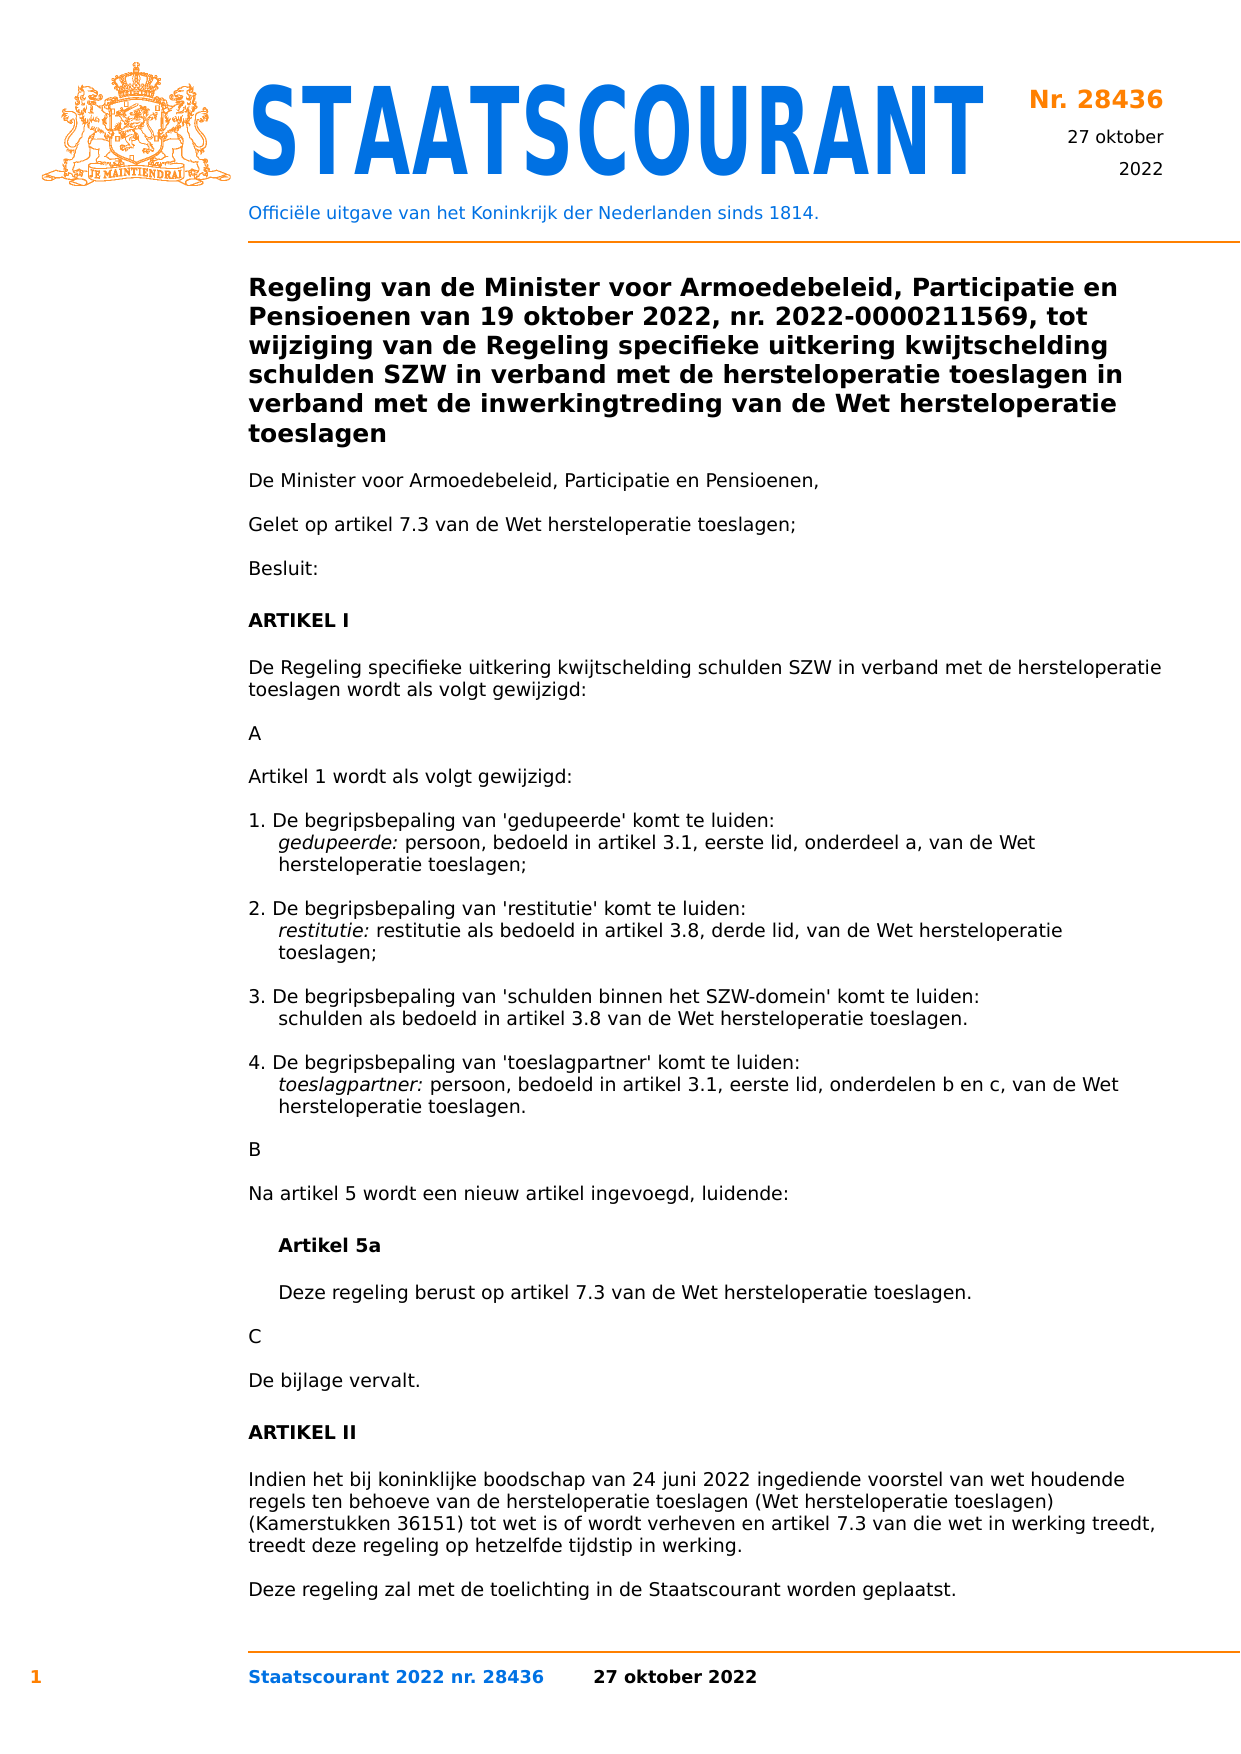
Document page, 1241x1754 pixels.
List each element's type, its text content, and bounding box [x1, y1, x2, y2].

text Deze regeling zal met de toelichting in de Staatscourant worden geplaatst. [248, 1579, 1163, 1601]
text restitutie: restitutie als bedoeld in artikel 3.8, derde lid, van de Wet hersteloperatie toeslagen; [278, 920, 1163, 964]
text Indien het bij koninklijke boodschap van 24 juni 2022 ingediende voorstel van wet houdende regels ten behoeve van de hersteloperatie toeslagen (Wet hersteloperatie toeslagen) (Kamerstukken 36151) tot wet is of wordt verheven en artikel 7.3 van die wet in werking treedt, treedt deze regeling op hetzelfde tijdstip in werking. [248, 1469, 1163, 1557]
text 4. De begripsbepaling van 'toeslagpartner' komt te luiden: [248, 1052, 1163, 1073]
text A [248, 722, 1163, 744]
text Artikel 1 wordt als volgt gewijzigd: [248, 766, 1163, 788]
text Na artikel 5 wordt een nieuw artikel ingevoegd, luidende: [248, 1183, 1163, 1205]
table_header STAATSCOURANT [248, 62, 998, 203]
text schulden als bedoeld in artikel 3.8 van de Wet hersteloperatie toeslagen. [278, 1008, 1163, 1030]
text De Regeling specifieke uitkering kwijtschelding schulden SZW in verband met de hersteloperatie toeslagen wordt als volgt gewijzigd: [248, 657, 1163, 701]
text B [248, 1139, 1163, 1161]
table_cell 2022 [998, 153, 1240, 203]
text 3. De begripsbepaling van 'schulden binnen het SZW-domein' komt te luiden: [248, 986, 1163, 1008]
text toeslagpartner: persoon, bedoeld in artikel 3.1, eerste lid, onderdelen b en c, van de Wet hersteloperatie toeslagen. [278, 1073, 1163, 1117]
text De Minister voor Armoedebeleid, Participatie en Pensioenen, [248, 470, 1163, 492]
table_cell Officiële uitgave van het Koninkrijk der Nederlanden sinds 1814. [248, 203, 1240, 241]
table_header [25, 62, 248, 241]
subtitle Artikel 5a [278, 1235, 1163, 1257]
subtitle ARTIKEL II [248, 1422, 1163, 1444]
subtitle ARTIKEL I [248, 609, 1163, 632]
table_header Nr. 28436 [998, 62, 1240, 121]
text Besluit: [248, 558, 1163, 579]
text gedupeerde: persoon, bedoeld in artikel 3.1, eerste lid, onderdeel a, van de Wet hersteloperatie toeslagen; [278, 832, 1163, 876]
picture [41, 62, 231, 186]
text Gelet op artikel 7.3 van de Wet hersteloperatie toeslagen; [248, 514, 1163, 536]
text Deze regeling berust op artikel 7.3 van de Wet hersteloperatie toeslagen. [278, 1282, 1163, 1304]
subtitle Regeling van de Minister voor Armoedebeleid, Participatie en Pensioenen van 19 oktober 2022, nr. 2022-0000211569, tot wijziging van de Regeling specifieke uitkering kwijtschelding schulden SZW in verband met de hersteloperatie toeslagen in verband met de inwerkingtreding van de Wet hersteloperatie toeslagen [248, 273, 1163, 448]
text De bijlage vervalt. [248, 1370, 1163, 1392]
table_cell 27 oktober [998, 121, 1240, 153]
text 1. De begripsbepaling van 'gedupeerde' komt te luiden: [248, 810, 1163, 832]
text C [248, 1326, 1163, 1348]
text 2. De begripsbepaling van 'restitutie' komt te luiden: [248, 898, 1163, 920]
